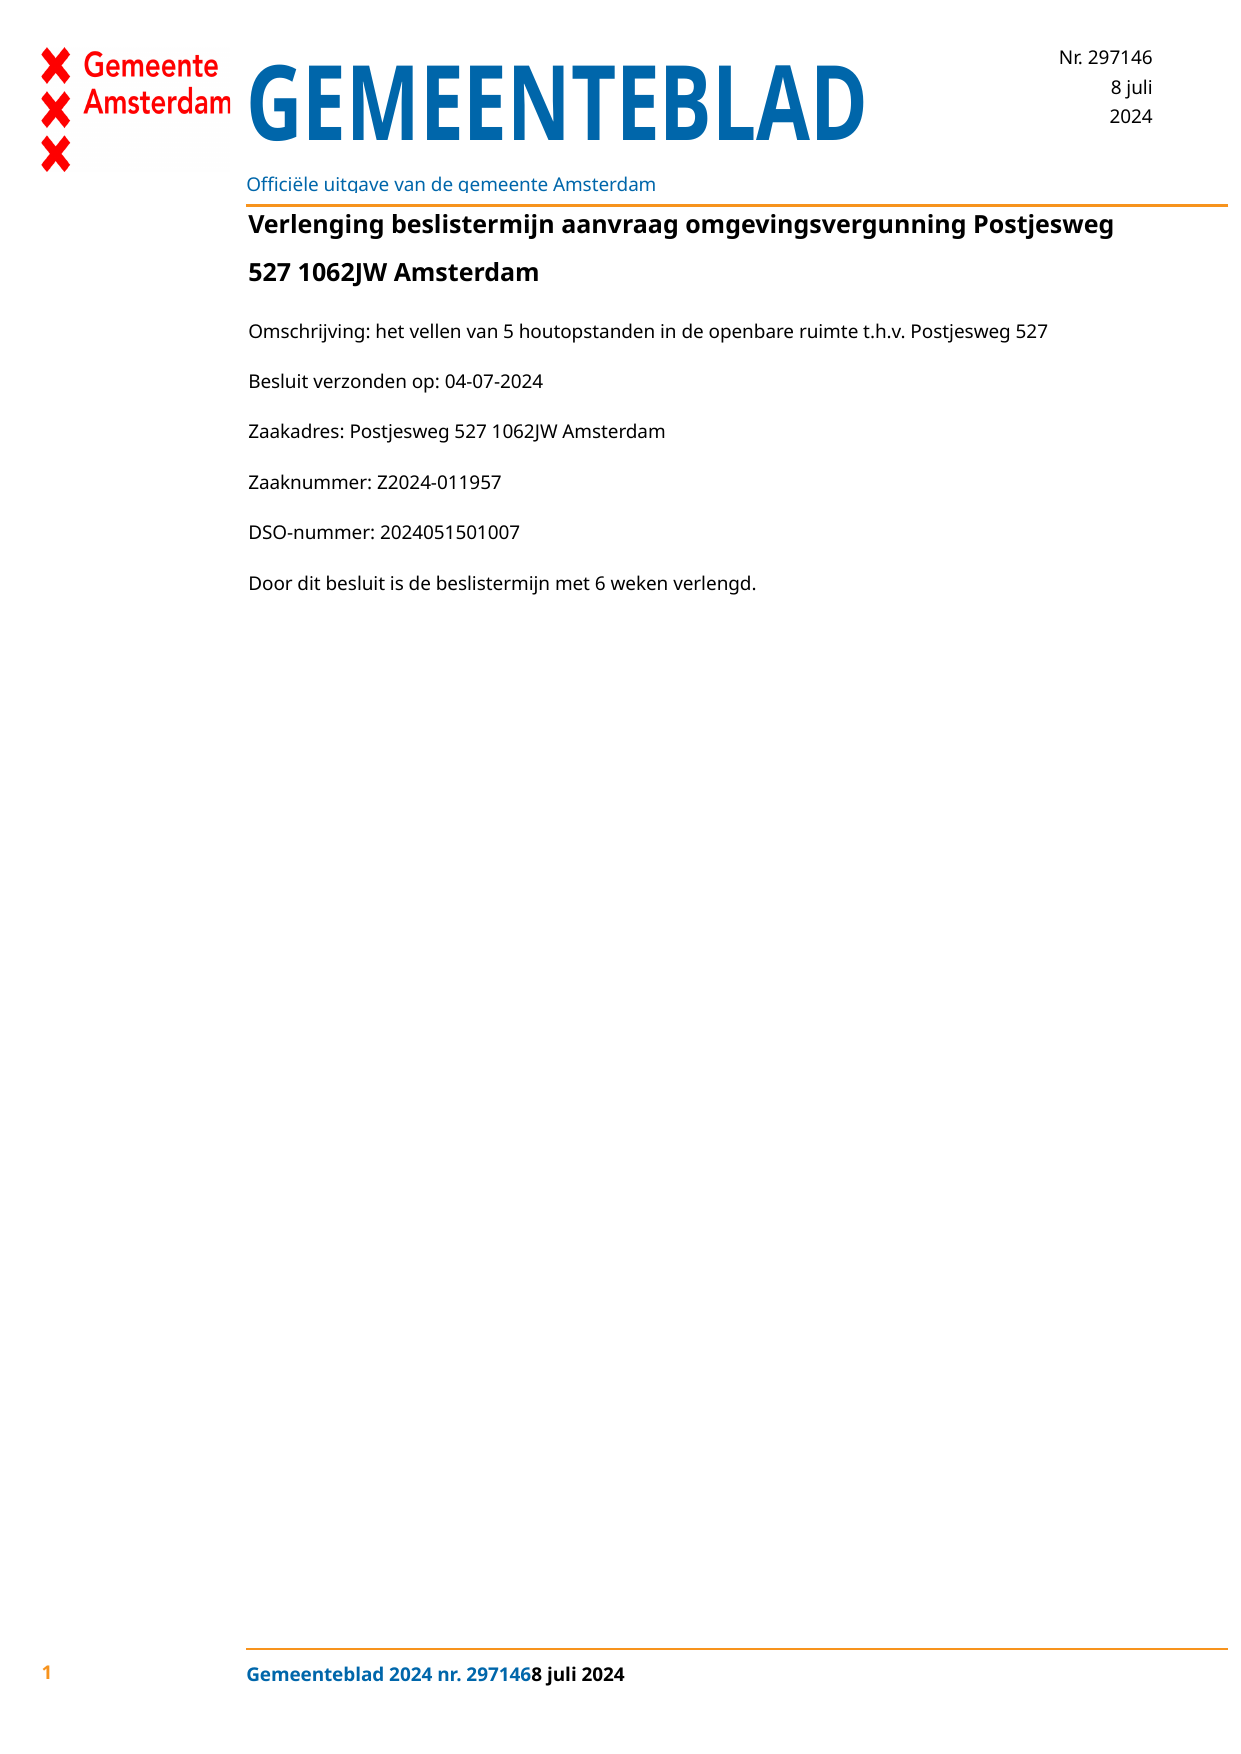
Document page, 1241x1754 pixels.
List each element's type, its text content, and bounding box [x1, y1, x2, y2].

text Zaakadres: Postjesweg 527 1062JW Amsterdam [248, 419, 1152, 444]
text Door dit besluit is de beslistermijn met 6 weken verlengd. [248, 570, 1152, 596]
text Omschrijving: het vellen van 5 houtopstanden in de openbare ruimte t.h.v. Postjesweg 527 [248, 318, 1152, 344]
picture [41, 47, 231, 172]
text Besluit verzonden op: 04-07-2024 [248, 368, 1152, 394]
text Verlenging beslistermijn aanvraag omgevingsvergunning Postjesweg 527 1062JW Amsterdam [248, 207, 1152, 288]
text DSO-nummer: 2024051501007 [248, 519, 1152, 545]
text Zaaknummer: Z2024-011957 [248, 469, 1152, 495]
